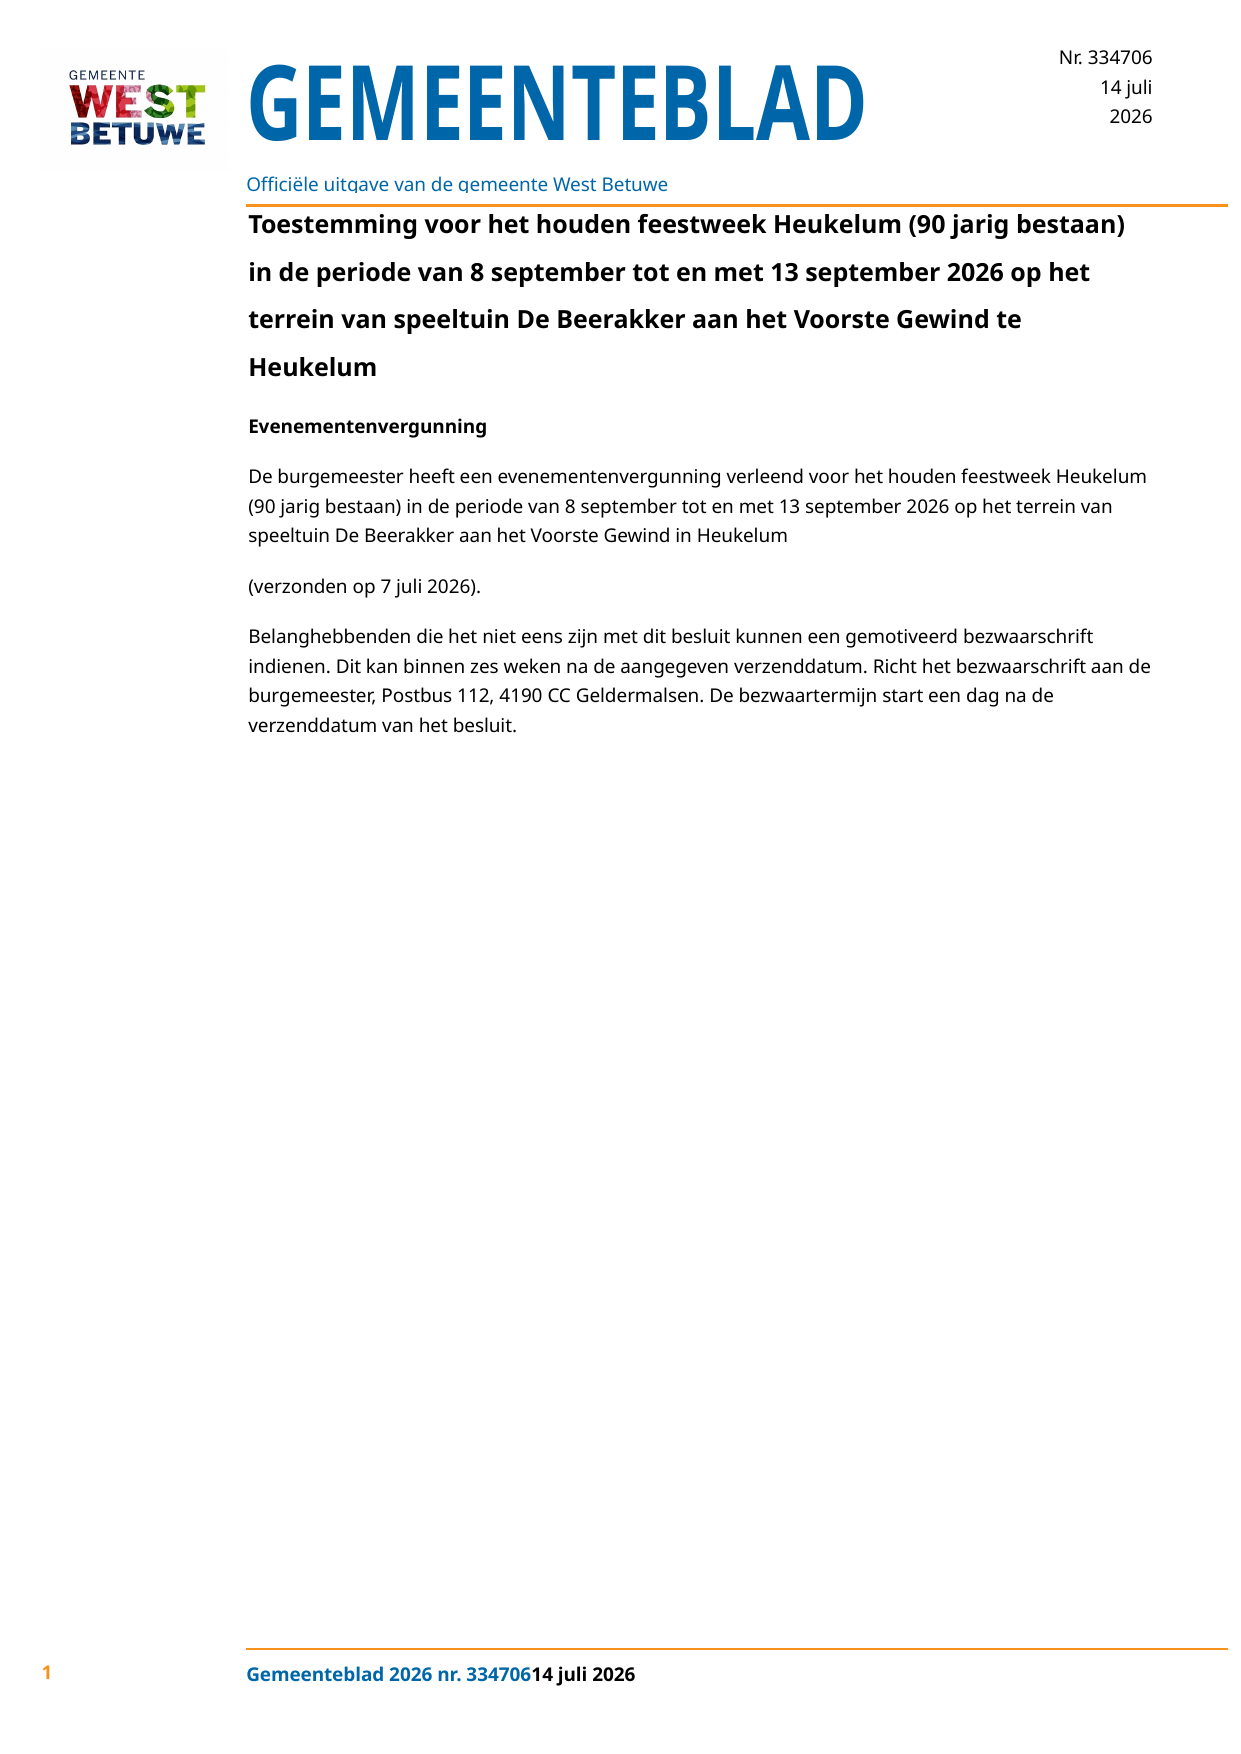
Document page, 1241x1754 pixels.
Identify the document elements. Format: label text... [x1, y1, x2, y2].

text De burgemeester heeft een evenementenvergunning verleend voor het houden feestweek Heukelum (90 jarig bestaan) in de periode van 8 september tot en met 13 september 2026 op het terrein van speeltuin De Beerakker aan het Voorste Gewind in Heukelum [248, 463, 1152, 548]
text Toestemming voor het houden feestweek Heukelum (90 jarig bestaan) in de periode van 8 september tot en met 13 september 2026 op het terrein van speeltuin De Beerakker aan het Voorste Gewind te Heukelum [248, 207, 1152, 384]
text (verzonden op 7 juli 2026). [248, 573, 1152, 599]
text Evenementenvergunning [248, 413, 1152, 439]
picture [41, 47, 231, 172]
text Belanghebbenden die het niet eens zijn met dit besluit kunnen een gemotiveerd bezwaarschrift indienen. Dit kan binnen zes weken na de aangegeven verzenddatum. Richt het bezwaarschrift aan de burgemeester, Postbus 112, 4190 CC Geldermalsen. De bezwaartermijn start een dag na de verzenddatum van het besluit. [248, 623, 1152, 738]
